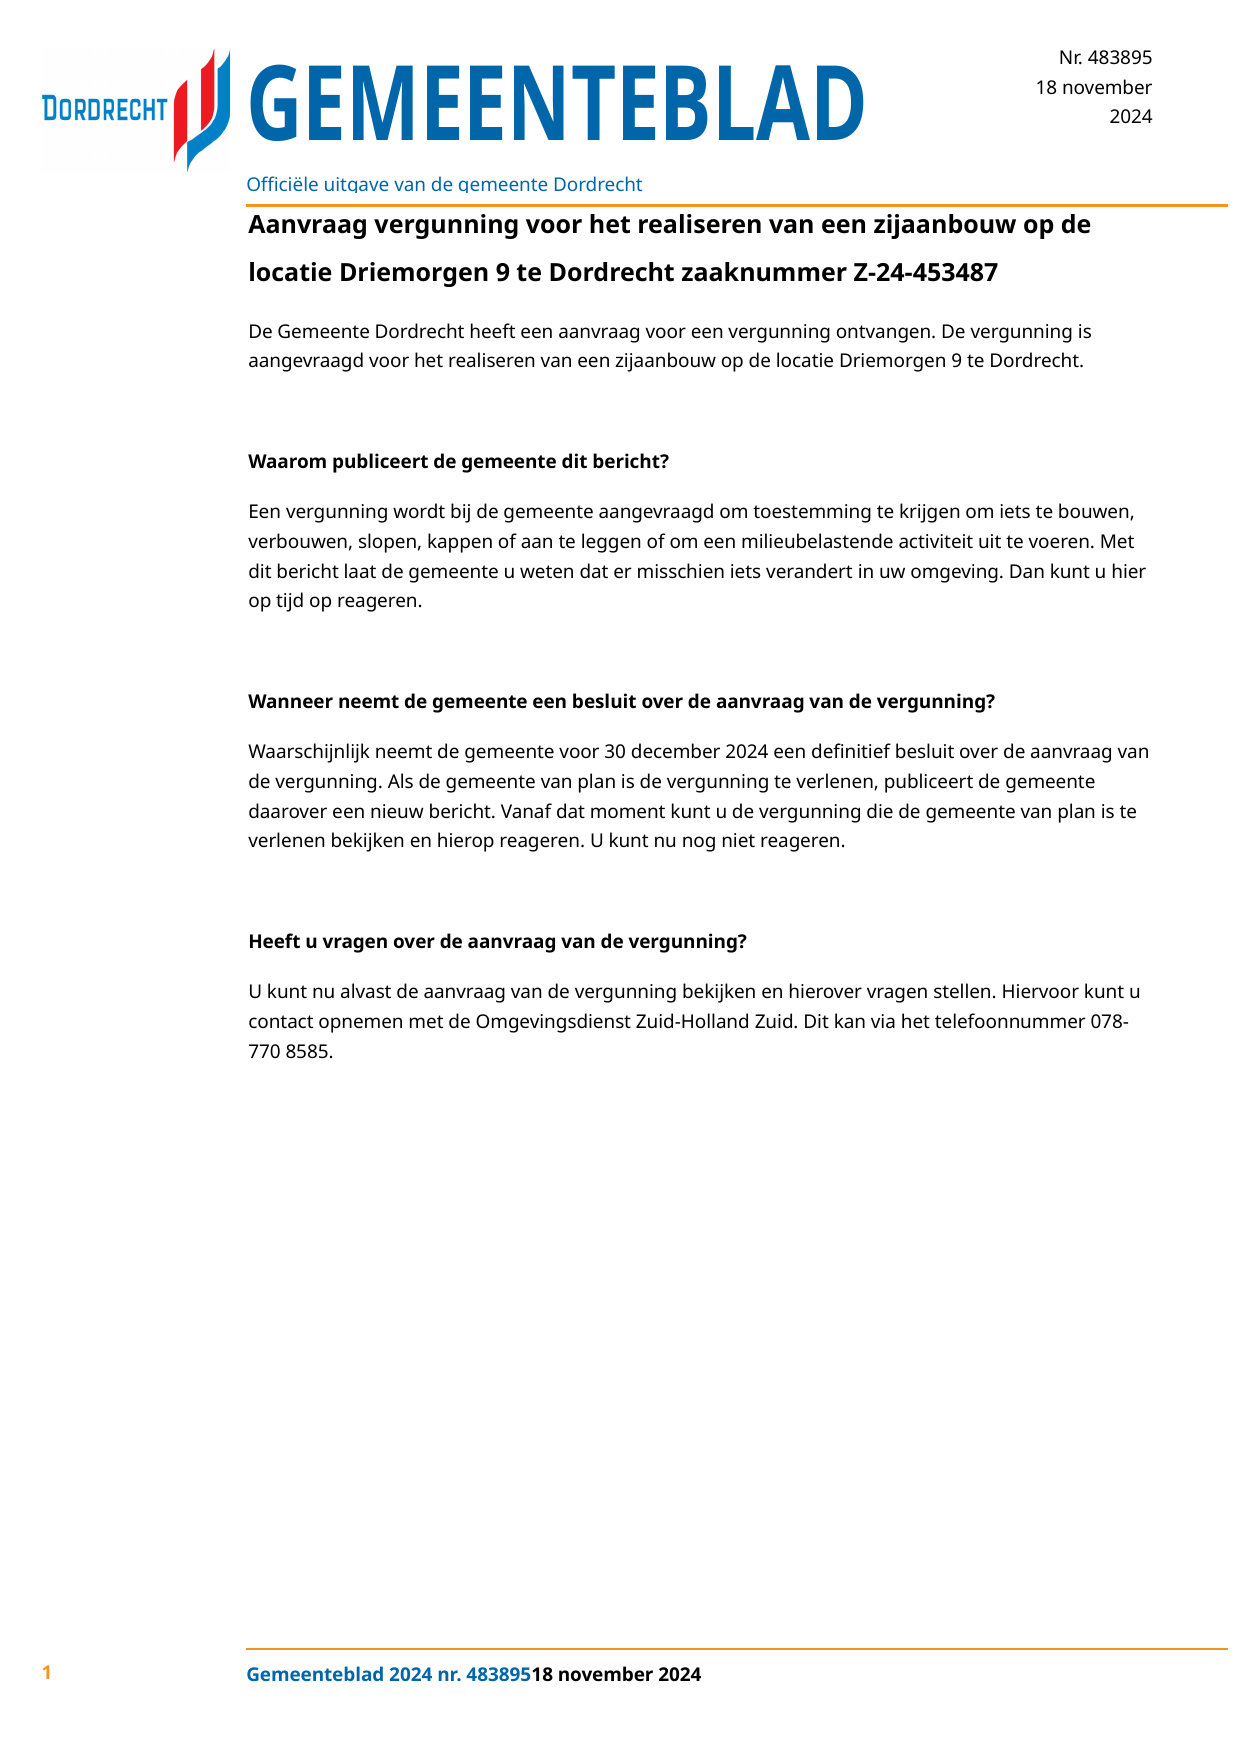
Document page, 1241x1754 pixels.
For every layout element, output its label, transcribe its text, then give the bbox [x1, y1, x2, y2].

text De Gemeente Dordrecht heeft een aanvraag voor een vergunning ontvangen. De vergunning is aangevraagd voor het realiseren van een zijaanbouw op de locatie Driemorgen 9 te Dordrecht. [248, 318, 1152, 373]
text U kunt nu alvast de aanvraag van de vergunning bekijken en hierover vragen stellen. Hiervoor kunt u contact opnemen met de Omgevingsdienst Zuid-Holland Zuid. Dit kan via het telefoonnummer 078-770 8585. [248, 979, 1152, 1064]
text Aanvraag vergunning voor het realiseren van een zijaanbouw op de locatie Driemorgen 9 te Dordrecht zaaknummer Z-24-453487 [248, 207, 1152, 288]
picture [41, 47, 231, 172]
text Waarschijnlijk neemt de gemeente voor 30 december 2024 een definitief besluit over de aanvraag van de vergunning. Als de gemeente van plan is de vergunning te verlenen, publiceert de gemeente daarover een nieuw bericht. Vanaf dat moment kunt u de vergunning die de gemeente van plan is te verlenen bekijken en hierop reageren. U kunt nu nog niet reageren. [248, 739, 1152, 853]
text Een vergunning wordt bij de gemeente aangevraagd om toestemming te krijgen om iets te bouwen, verbouwen, slopen, kappen of aan te leggen of om een milieubelastende activiteit uit te voeren. Met dit bericht laat de gemeente u weten dat er misschien iets verandert in uw omgeving. Dan kunt u hier op tijd op reageren. [248, 499, 1152, 613]
text Wanneer neemt de gemeente een besluit over de aanvraag van de vergunning? [248, 688, 1152, 714]
text Waarom publiceert de gemeente dit bericht? [248, 448, 1152, 474]
text Heeft u vragen over de aanvraag van de vergunning? [248, 928, 1152, 954]
